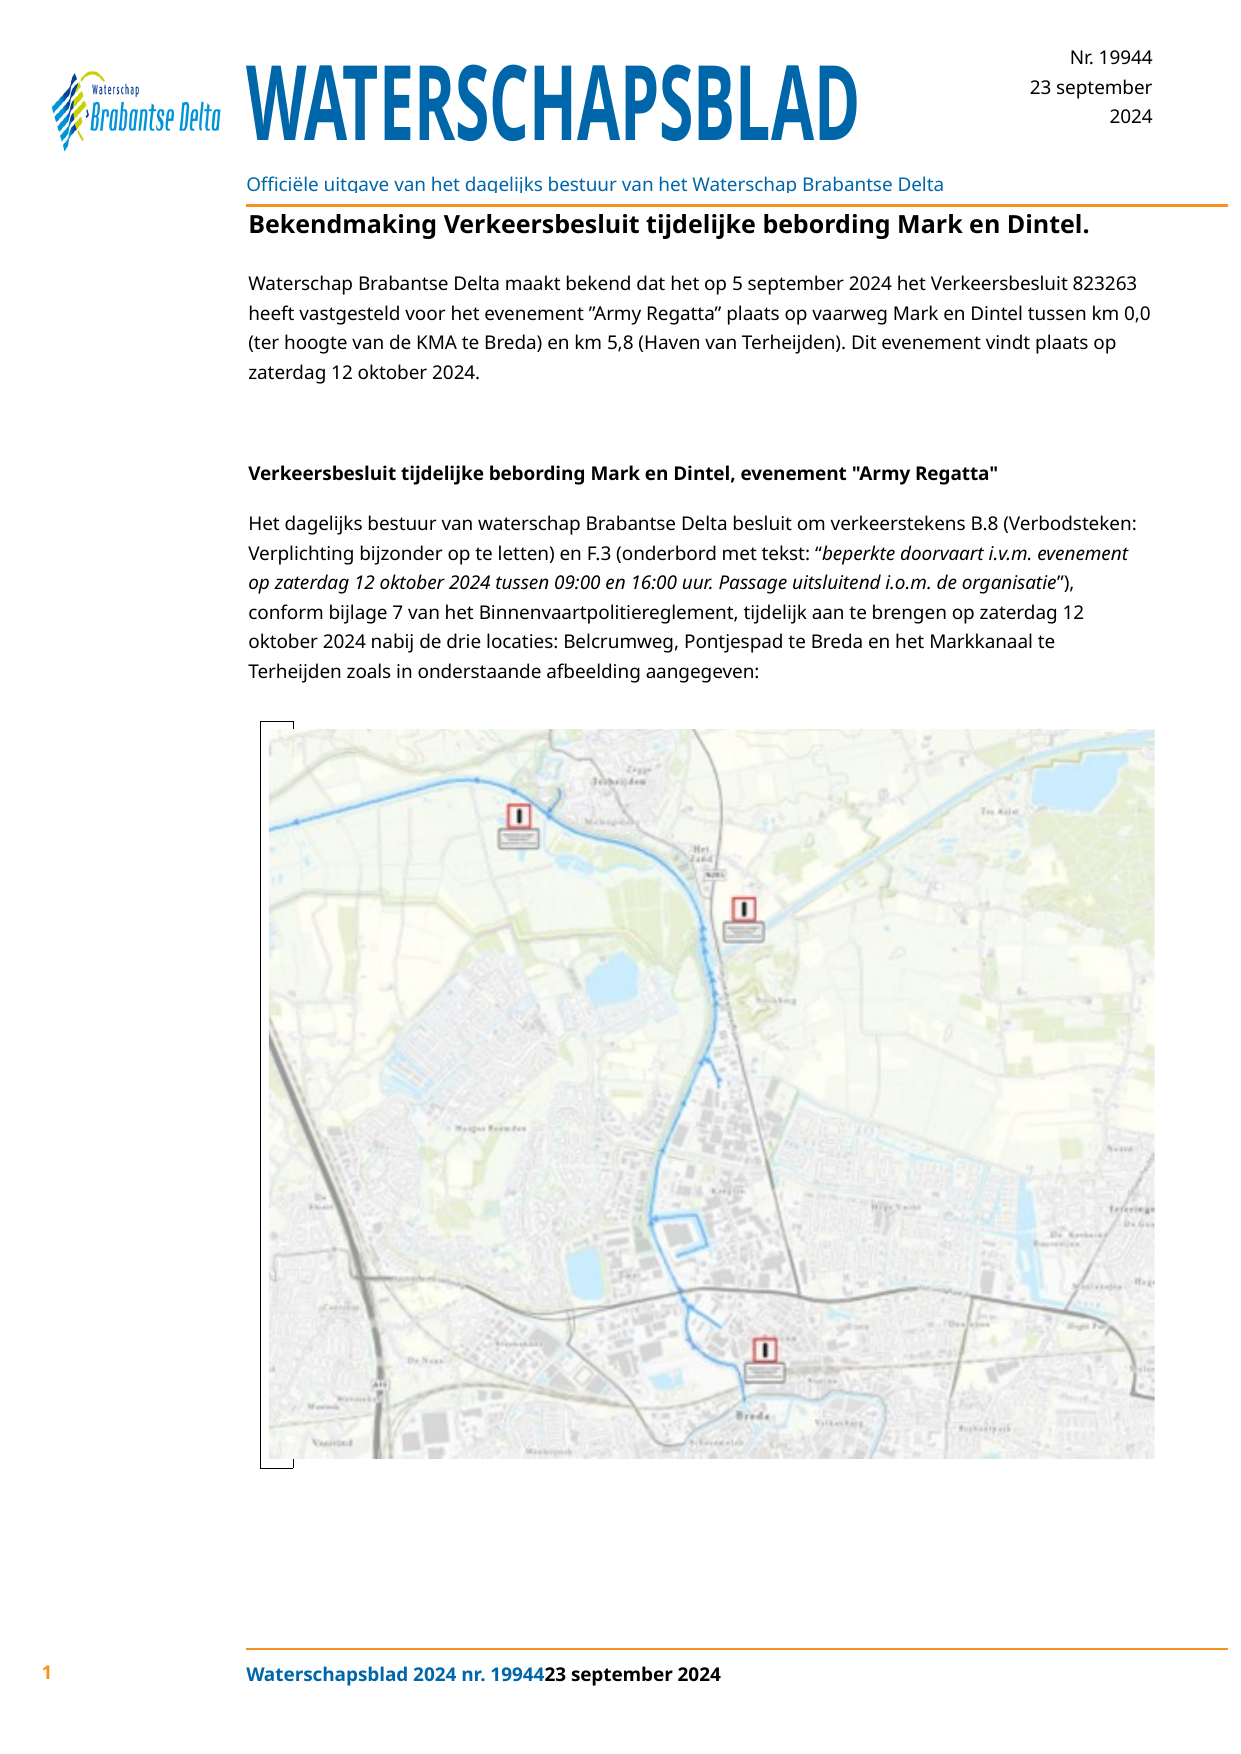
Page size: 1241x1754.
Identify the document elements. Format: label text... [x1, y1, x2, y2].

text Waterschap Brabantse Delta maakt bekend dat het op 5 september 2024 het Verkeersbesluit 823263 heeft vastgesteld voor het evenement ”Army Regatta” plaats op vaarweg Mark en Dintel tussen km 0,0 (ter hoogte van de KMA te Breda) en km 5,8 (Haven van Terheijden). Dit evenement vindt plaats op zaterdag 12 oktober 2024. [248, 270, 1152, 385]
text Bekendmaking Verkeersbesluit tijdelijke bebording Mark en Dintel. [248, 207, 1152, 241]
text Het dagelijks bestuur van waterschap Brabantse Delta besluit om verkeerstekens B.8 (Verbodsteken: Verplichting bijzonder op te letten) en F.3 (onderbord met tekst: “beperkte doorvaart i.v.m. evenement op zaterdag 12 oktober 2024 tussen 09:00 en 16:00 uur. Passage uitsluitend i.o.m. de organisatie”), conform bijlage 7 van het Binnenvaartpolitiereglement, tijdelijk aan te brengen op zaterdag 12 oktober 2024 nabij de drie locaties: Belcrumweg, Pontjespad te Breda en het Markkanaal te Terheijden zoals in onderstaande afbeelding aangegeven: [248, 510, 1152, 684]
picture [268, 729, 1155, 1459]
picture [41, 47, 231, 172]
text Verkeersbesluit tijdelijke bebording Mark en Dintel, evenement "Army Regatta" [248, 460, 1152, 486]
